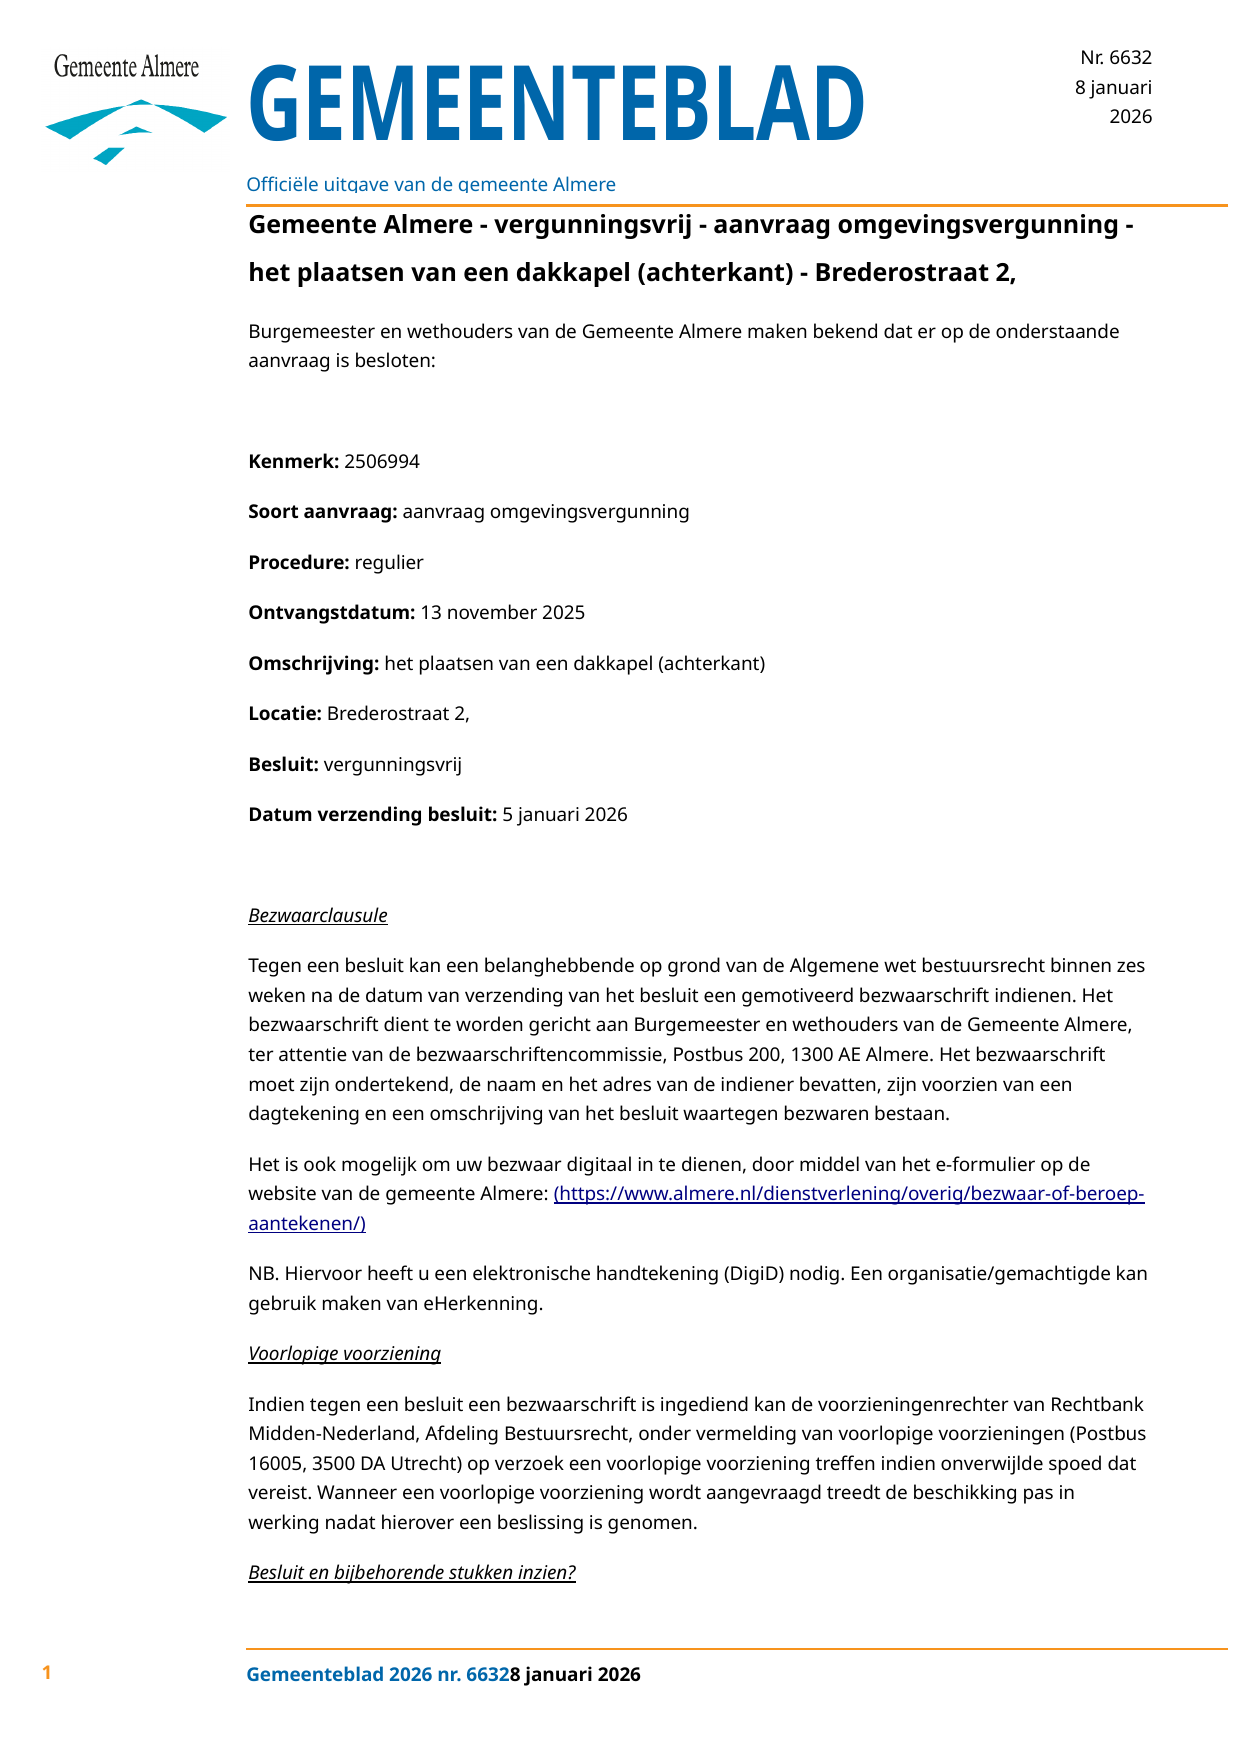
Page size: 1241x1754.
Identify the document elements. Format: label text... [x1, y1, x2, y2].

text Voorlopige voorziening [248, 1340, 1152, 1366]
text Ontvangstdatum: 13 november 2025 [248, 599, 1152, 625]
text Het is ook mogelijk om uw bezwaar digitaal in te dienen, door middel van het e-formulier op de website van de gemeente Almere: (https://www.almere.nl/dienstverlening/overig/bezwaar-of-beroep-aantekenen/) [248, 1151, 1152, 1236]
text Bezwaarclausule [248, 902, 1152, 928]
text Besluit: vergunningsvrij [248, 751, 1152, 777]
text Burgemeester en wethouders van de Gemeente Almere maken bekend dat er op de onderstaande aanvraag is besloten: [248, 318, 1152, 373]
text Indien tegen een besluit een bezwaarschrift is ingediend kan de voorzieningenrechter van Rechtbank Midden-Nederland, Afdeling Bestuursrecht, onder vermelding van voorlopige voorzieningen (Postbus 16005, 3500 DA Utrecht) op verzoek een voorlopige voorziening treffen indien onverwijlde spoed dat vereist. Wanneer een voorlopige voorziening wordt aangevraagd treedt de beschikking pas in werking nadat hierover een beslissing is genomen. [248, 1391, 1152, 1535]
text NB. Hiervoor heeft u een elektronische handtekening (DigiD) nodig. Een organisatie/gemachtigde kan gebruik maken van eHerkenning. [248, 1260, 1152, 1316]
text Soort aanvraag: aanvraag omgevingsvergunning [248, 499, 1152, 524]
picture [41, 47, 231, 172]
text Kenmerk: 2506994 [248, 448, 1152, 474]
text Omschrijving: het plaatsen van een dakkapel (achterkant) [248, 650, 1152, 676]
text Gemeente Almere - vergunningsvrij - aanvraag omgevingsvergunning - het plaatsen van een dakkapel (achterkant) - Brederostraat 2, [248, 207, 1152, 288]
text Procedure: regulier [248, 549, 1152, 575]
text Datum verzending besluit: 5 januari 2026 [248, 801, 1152, 827]
text Tegen een besluit kan een belanghebbende op grond van de Algemene wet bestuursrecht binnen zes weken na de datum van verzending van het besluit een gemotiveerd bezwaarschrift indienen. Het bezwaarschrift dient te worden gericht aan Burgemeester en wethouders van de Gemeente Almere, ter attentie van de bezwaarschriftencommissie, Postbus 200, 1300 AE Almere. Het bezwaarschrift moet zijn ondertekend, de naam en het adres van de indiener bevatten, zijn voorzien van een dagtekening en een omschrijving van het besluit waartegen bezwaren bestaan. [248, 952, 1152, 1126]
text Locatie: Brederostraat 2, [248, 700, 1152, 726]
text Besluit en bijbehorende stukken inzien? [248, 1559, 1152, 1585]
